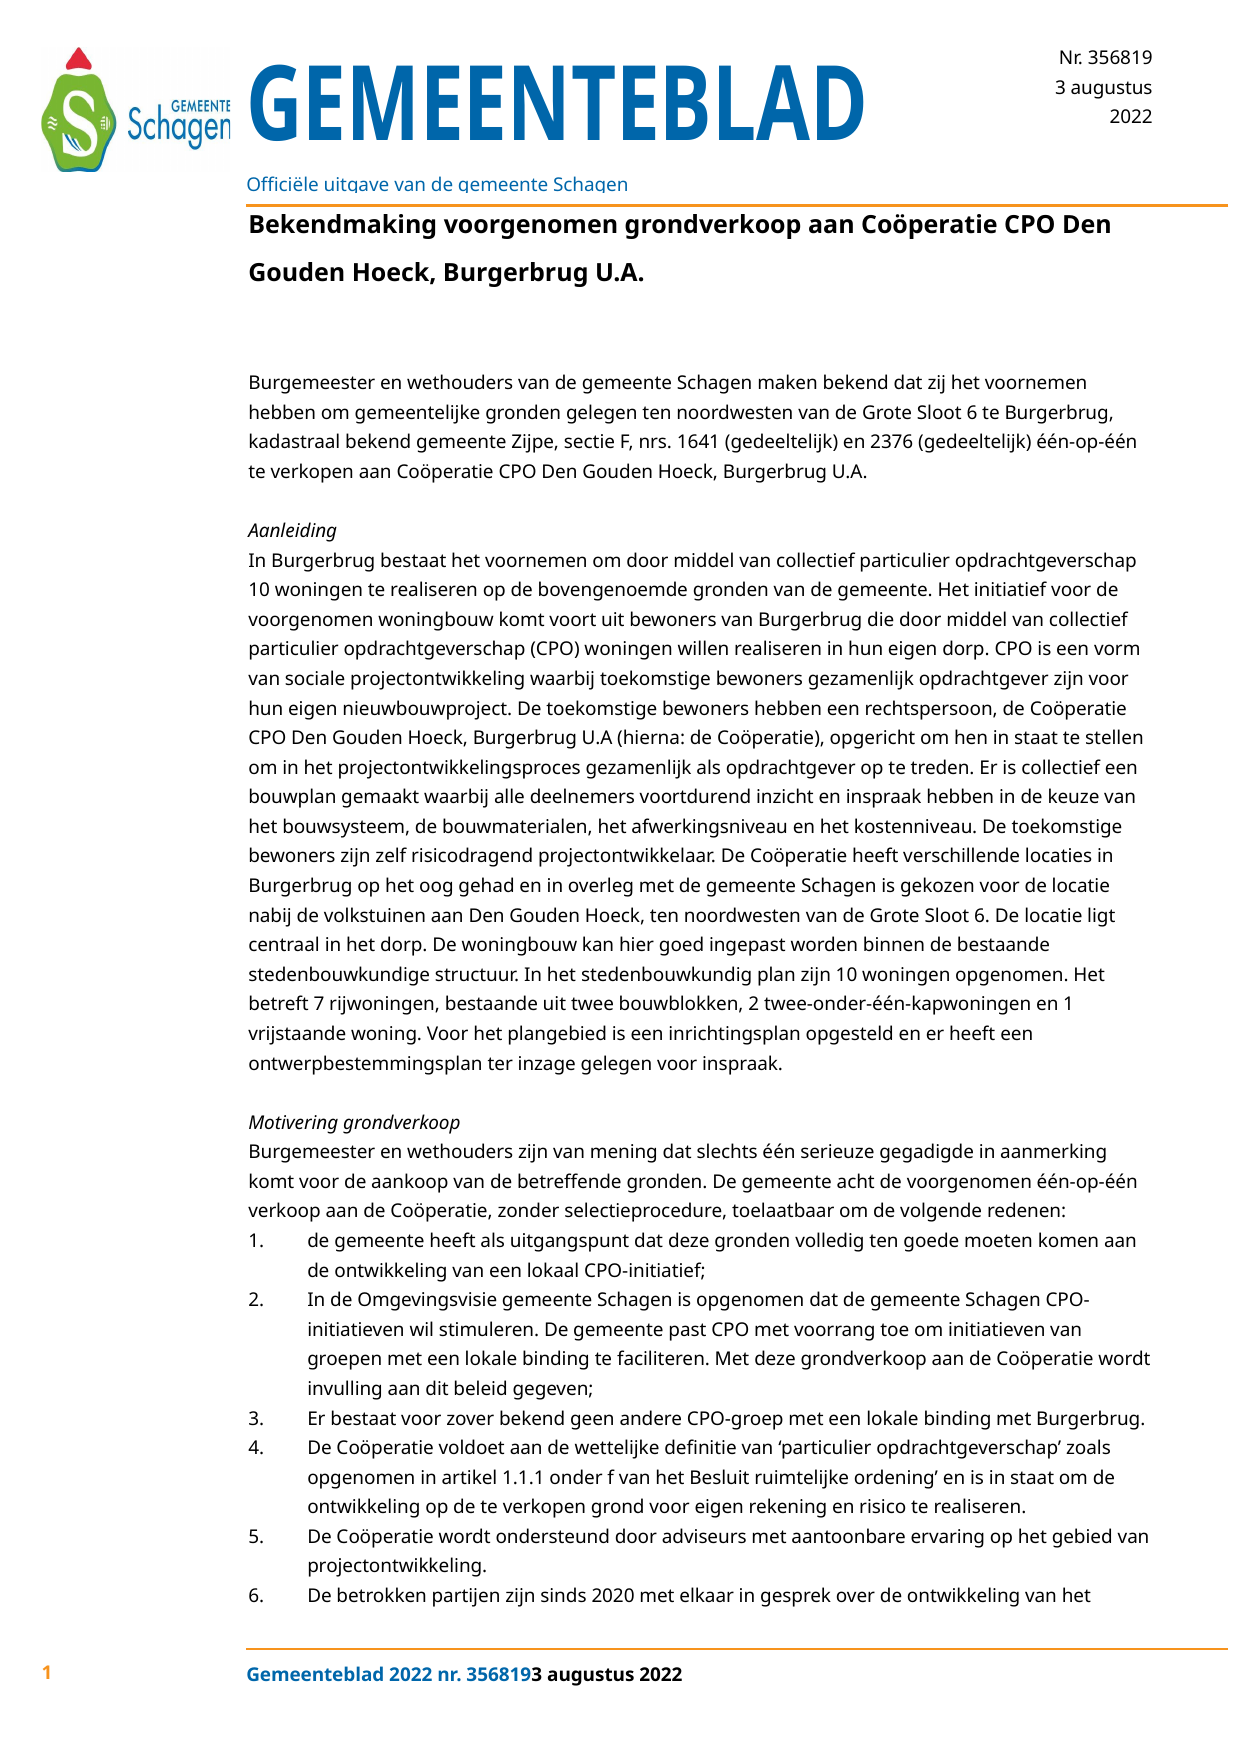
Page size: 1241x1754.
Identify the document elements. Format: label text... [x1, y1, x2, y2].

text Burgemeester en wethouders van de gemeente Schagen maken bekend dat zij het voornemen hebben om gemeentelijke gronden gelegen ten noordwesten van de Grote Sloot 6 te Burgerbrug, kadastraal bekend gemeente Zijpe, sectie F, nrs. 1641 (gedeeltelijk) en 2376 (gedeeltelijk) één-op-één te verkopen aan Coöperatie CPO Den Gouden Hoeck, Burgerbrug U.A. [248, 369, 1152, 484]
text In Burgerbrug bestaat het voornemen om door middel van collectief particulier opdrachtgeverschap 10 woningen te realiseren op de bovengenoemde gronden van de gemeente. Het initiatief voor de voorgenomen woningbouw komt voort uit bewoners van Burgerbrug die door middel van collectief particulier opdrachtgeverschap (CPO) woningen willen realiseren in hun eigen dorp. CPO is een vorm van sociale projectontwikkeling waarbij toekomstige bewoners gezamenlijk opdrachtgever zijn voor hun eigen nieuwbouwproject. De toekomstige bewoners hebben een rechtspersoon, de Coöperatie CPO Den Gouden Hoeck, Burgerbrug U.A (hierna: de Coöperatie), opgericht om hen in staat te stellen om in het projectontwikkelingsproces gezamenlijk als opdrachtgever op te treden. Er is collectief een bouwplan gemaakt waarbij alle deelnemers voortdurend inzicht en inspraak hebben in de keuze van het bouwsysteem, de bouwmaterialen, het afwerkingsniveau en het kostenniveau. De toekomstige bewoners zijn zelf risicodragend projectontwikkelaar. De Coöperatie heeft verschillende locaties in Burgerbrug op het oog gehad en in overleg met de gemeente Schagen is gekozen voor de locatie nabij de volkstuinen aan Den Gouden Hoeck, ten noordwesten van de Grote Sloot 6. De locatie ligt centraal in het dorp. De woningbouw kan hier goed ingepast worden binnen de bestaande stedenbouwkundige structuur. In het stedenbouwkundig plan zijn 10 woningen opgenomen. Het betreft 7 rijwoningen, bestaande uit twee bouwblokken, 2 twee-onder-één-kapwoningen en 1 vrijstaande woning. Voor het plangebied is een inrichtingsplan opgesteld en er heeft een ontwerpbestemmingsplan ter inzage gelegen voor inspraak. [248, 547, 1152, 1076]
list Er bestaat voor zover bekend geen andere CPO-groep met een lokale binding met Burgerbrug. [248, 1405, 1152, 1431]
text Aanleiding [248, 517, 1152, 543]
list De betrokken partijen zijn sinds 2020 met elkaar in gesprek over de ontwikkeling van het [248, 1582, 1152, 1608]
list de gemeente heeft als uitgangspunt dat deze gronden volledig ten goede moeten komen aan de ontwikkeling van een lokaal CPO-initiatief; [248, 1227, 1152, 1283]
picture [41, 47, 231, 172]
text Bekendmaking voorgenomen grondverkoop aan Coöperatie CPO Den Gouden Hoeck, Burgerbrug U.A. [248, 207, 1152, 288]
list De Coöperatie voldoet aan de wettelijke definitie van ‘particulier opdrachtgeverschap’ zoals opgenomen in artikel 1.1.1 onder f van het Besluit ruimtelijke ordening’ en is in staat om de ontwikkeling op de te verkopen grond voor eigen rekening en risico te realiseren. [248, 1434, 1152, 1519]
text Burgemeester en wethouders zijn van mening dat slechts één serieuze gegadigde in aanmerking komt voor de aankoop van de betreffende gronden. De gemeente acht de voorgenomen één-op-één verkoop aan de Coöperatie, zonder selectieprocedure, toelaatbaar om de volgende redenen: [248, 1138, 1152, 1223]
text Motivering grondverkoop [248, 1109, 1152, 1135]
list In de Omgevingsvisie gemeente Schagen is opgenomen dat de gemeente Schagen CPO- initiatieven wil stimuleren. De gemeente past CPO met voorrang toe om initiatieven van groepen met een lokale binding te faciliteren. Met deze grondverkoop aan de Coöperatie wordt invulling aan dit beleid gegeven; [248, 1286, 1152, 1401]
list De Coöperatie wordt ondersteund door adviseurs met aantoonbare ervaring op het gebied van projectontwikkeling. [248, 1523, 1152, 1578]
